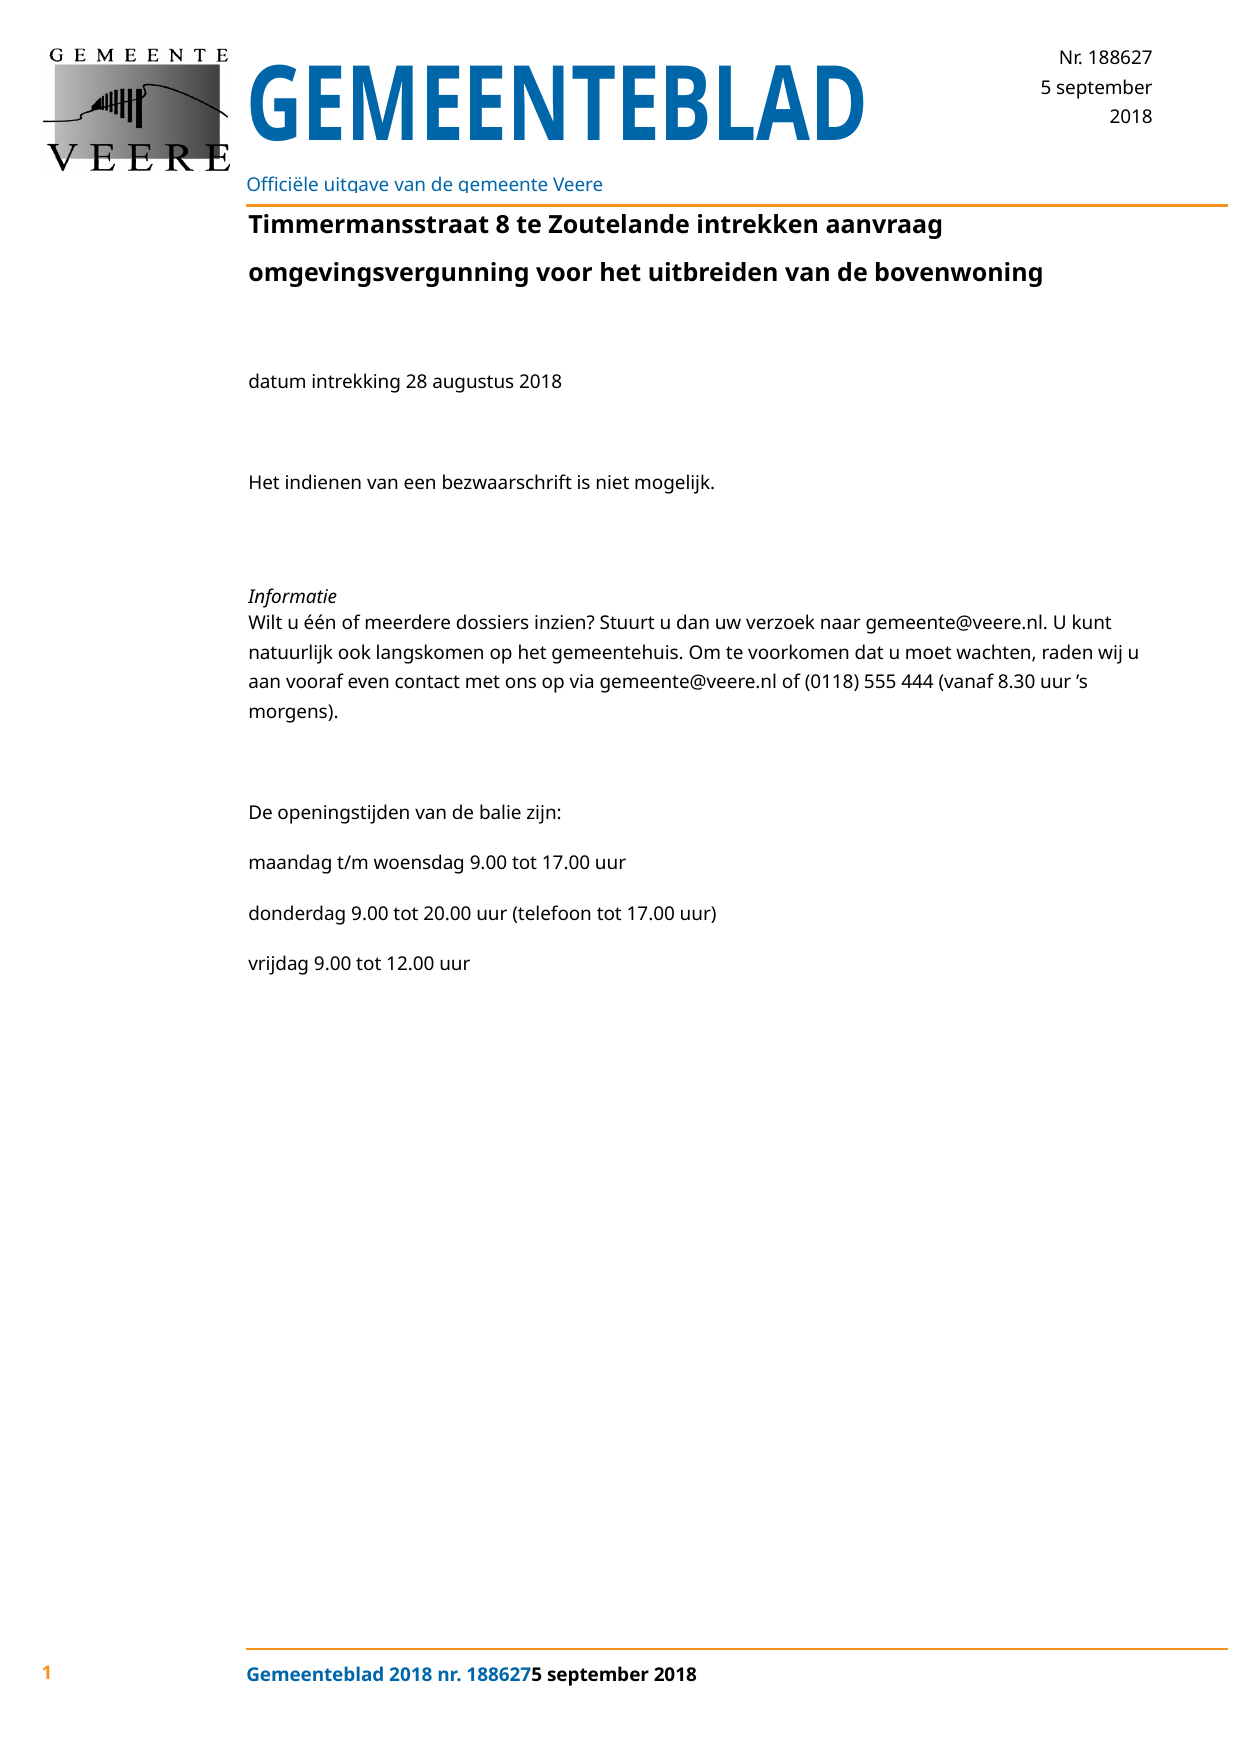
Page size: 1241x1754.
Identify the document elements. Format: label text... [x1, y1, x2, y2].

text Wilt u één of meerdere dossiers inzien? Stuurt u dan uw verzoek naar gemeente@veere.nl. U kunt natuurlijk ook langskomen op het gemeentehuis. Om te voorkomen dat u moet wachten, raden wij u aan vooraf even contact met ons op via gemeente@veere.nl of (0118) 555 444 (vanaf 8.30 uur ’s morgens). [248, 609, 1152, 724]
text vrijdag 9.00 tot 12.00 uur [248, 950, 1152, 976]
text donderdag 9.00 tot 20.00 uur (telefoon tot 17.00 uur) [248, 900, 1152, 925]
text datum intrekking 28 augustus 2018 [248, 368, 1152, 394]
text De openingstijden van de balie zijn: [248, 799, 1152, 824]
text Informatie [248, 583, 1152, 609]
text maandag t/m woensdag 9.00 tot 17.00 uur [248, 849, 1152, 875]
text Het indienen van een bezwaarschrift is niet mogelijk. [248, 469, 1152, 495]
text Timmermansstraat 8 te Zoutelande intrekken aanvraag omgevingsvergunning voor het uitbreiden van de bovenwoning [248, 207, 1152, 288]
picture [41, 47, 231, 172]
